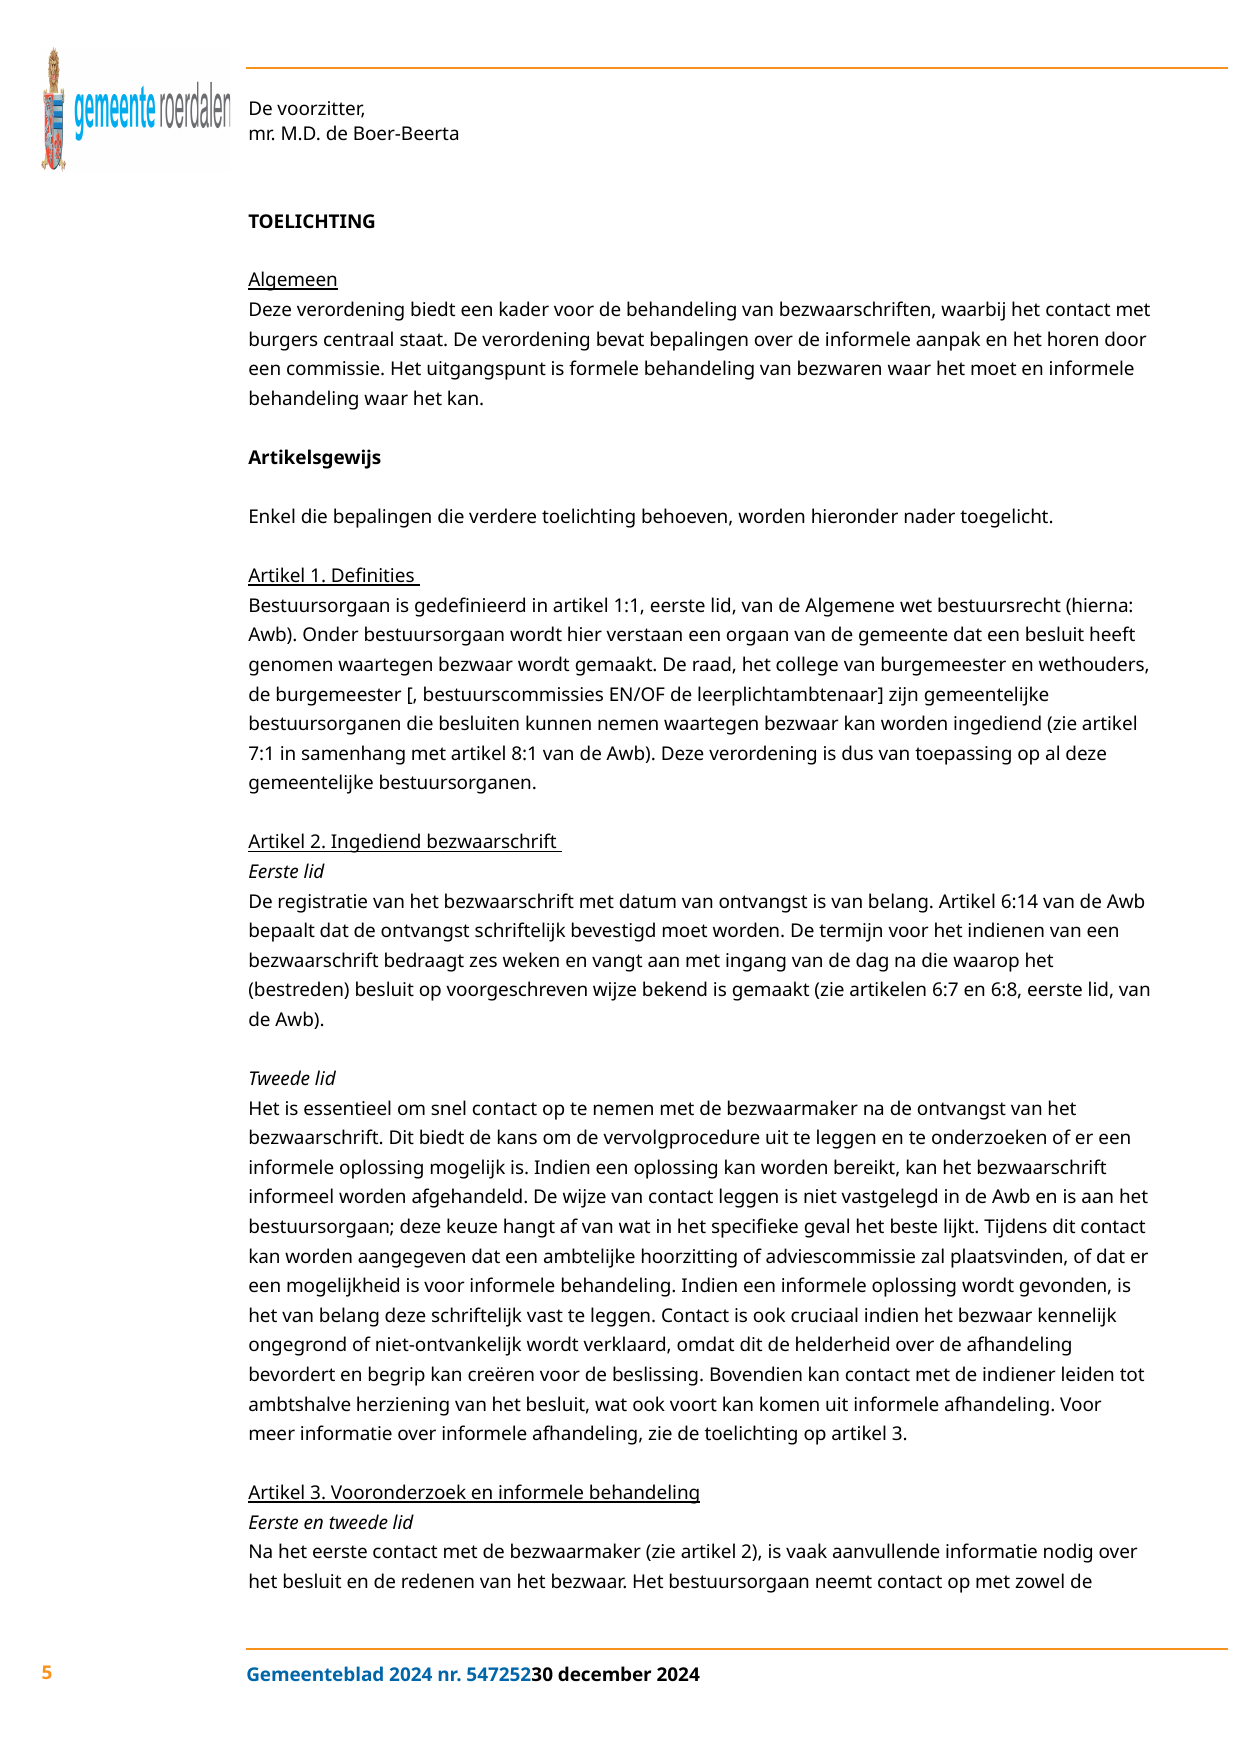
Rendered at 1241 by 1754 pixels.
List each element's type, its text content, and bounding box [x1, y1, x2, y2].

text Algemeen [248, 267, 1152, 292]
text Eerste en tweede lid [248, 1509, 1152, 1535]
text Eerste lid [248, 858, 1152, 884]
text TOELICHTING [248, 198, 1152, 237]
text Artikel 3. Vooronderzoek en informele behandeling [248, 1479, 1152, 1505]
text Enkel die bepalingen die verdere toelichting behoeven, worden hieronder nader toegelicht. [248, 503, 1152, 529]
text De voorzitter, [248, 95, 1152, 121]
text Deze verordening biedt een kader voor de behandeling van bezwaarschriften, waarbij het contact met burgers centraal staat. De verordening bevat bepalingen over de informele aanpak en het horen door een commissie. Het uitgangspunt is formele behandeling van bezwaren waar het moet en informele behandeling waar het kan. [248, 296, 1152, 411]
text Artikel 1. Definities [248, 562, 1152, 588]
text Bestuursorgaan is gedefinieerd in artikel 1:1, eerste lid, van de Algemene wet bestuursrecht (hierna: Awb). Onder bestuursorgaan wordt hier verstaan een orgaan van de gemeente dat een besluit heeft genomen waartegen bezwaar wordt gemaakt. De raad, het college van burgemeester en wethouders, de burgemeester [, bestuurscommissies EN/OF de leerplichtambtenaar] zijn gemeentelijke bestuursorganen die besluiten kunnen nemen waartegen bezwaar kan worden ingediend (zie artikel 7:1 in samenhang met artikel 8:1 van de Awb). Deze verordening is dus van toepassing op al deze gemeentelijke bestuursorganen. [248, 592, 1152, 795]
text mr. M.D. de Boer-Beerta [248, 121, 1152, 146]
text De registratie van het bezwaarschrift met datum van ontvangst is van belang. Artikel 6:14 van de Awb bepaalt dat de ontvangst schriftelijk bevestigd moet worden. De termijn voor het indienen van een bezwaarschrift bedraagt zes weken en vangt aan met ingang van de dag na die waarop het (bestreden) besluit op voorgeschreven wijze bekend is gemaakt (zie artikelen 6:7 en 6:8, eerste lid, van de Awb). [248, 888, 1152, 1032]
picture [41, 47, 231, 172]
text Artikelsgewijs [248, 444, 1152, 470]
text Tweede lid [248, 1065, 1152, 1091]
text Het is essentieel om snel contact op te nemen met de bezwaarmaker na de ontvangst van het bezwaarschrift. Dit biedt de kans om de vervolgprocedure uit te leggen en te onderzoeken of er een informele oplossing mogelijk is. Indien een oplossing kan worden bereikt, kan het bezwaarschrift informeel worden afgehandeld. De wijze van contact leggen is niet vastgelegd in de Awb en is aan het bestuursorgaan; deze keuze hangt af van wat in het specifieke geval het beste lijkt. Tijdens dit contact kan worden aangegeven dat een ambtelijke hoorzitting of adviescommissie zal plaatsvinden, of dat er een mogelijkheid is voor informele behandeling. Indien een informele oplossing wordt gevonden, is het van belang deze schriftelijk vast te leggen. Contact is ook cruciaal indien het bezwaar kennelijk ongegrond of niet-ontvankelijk wordt verklaard, omdat dit de helderheid over de afhandeling bevordert en begrip kan creëren voor de beslissing. Bovendien kan contact met de indiener leiden tot ambtshalve herziening van het besluit, wat ook voort kan komen uit informele afhandeling. Voor meer informatie over informele afhandeling, zie de toelichting op artikel 3. [248, 1095, 1152, 1446]
text Na het eerste contact met de bezwaarmaker (zie artikel 2), is vaak aanvullende informatie nodig over het besluit en de redenen van het bezwaar. Het bestuursorgaan neemt contact op met zowel de [248, 1539, 1152, 1594]
text Artikel 2. Ingediend bezwaarschrift [248, 829, 1152, 854]
